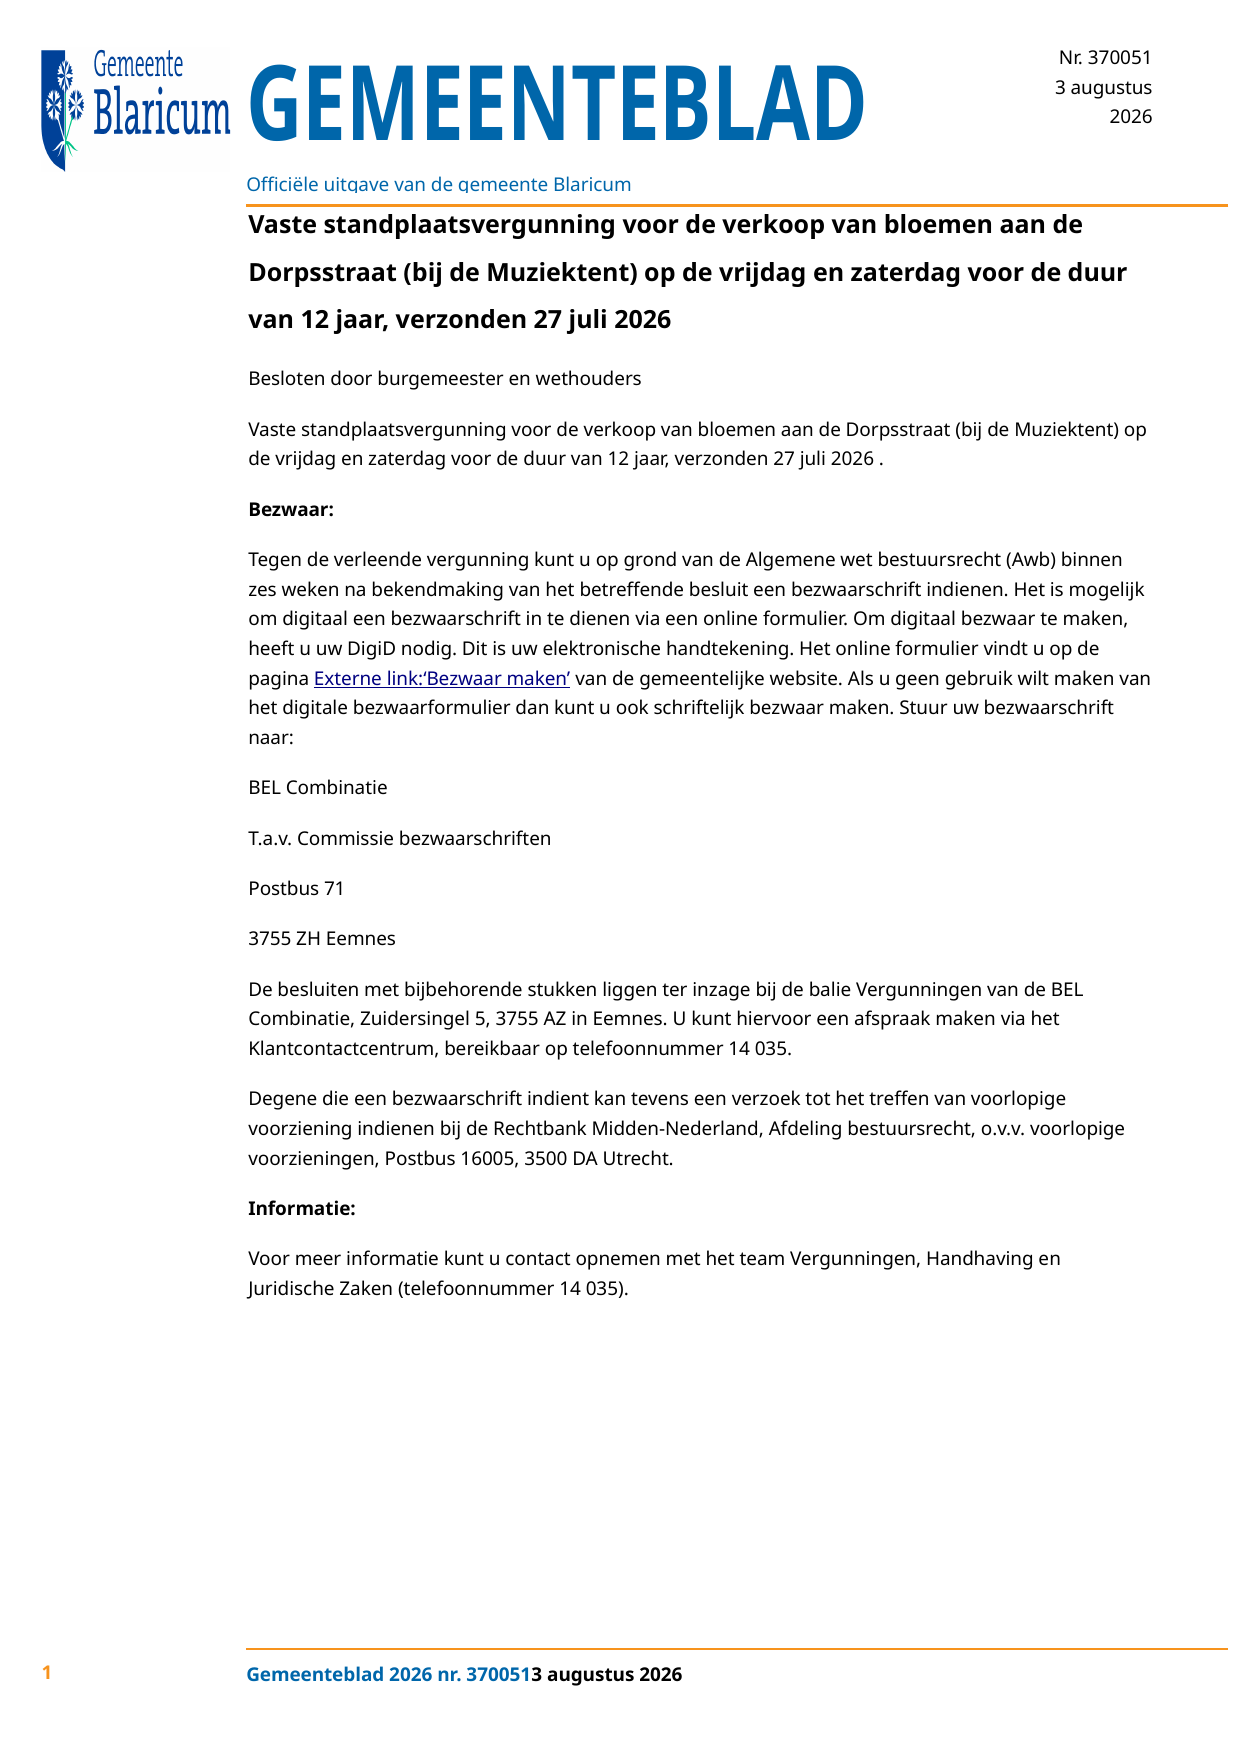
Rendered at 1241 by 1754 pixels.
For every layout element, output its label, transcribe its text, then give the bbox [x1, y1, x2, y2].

text Tegen de verleende vergunning kunt u op grond van de Algemene wet bestuursrecht (Awb) binnen zes weken na bekendmaking van het betreffende besluit een bezwaarschrift indienen. Het is mogelijk om digitaal een bezwaarschrift in te dienen via een online formulier. Om digitaal bezwaar te maken, heeft u uw DigiD nodig. Dit is uw elektronische handtekening. Het online formulier vindt u op de pagina Externe link:‘Bezwaar maken’ van de gemeentelijke website. Als u geen gebruik wilt maken van het digitale bezwaarformulier dan kunt u ook schriftelijk bezwaar maken. Stuur uw bezwaarschrift naar: [248, 546, 1152, 749]
text Bezwaar: [248, 496, 1152, 522]
text Vaste standplaatsvergunning voor de verkoop van bloemen aan de Dorpsstraat (bij de Muziektent) op de vrijdag en zaterdag voor de duur van 12 jaar, verzonden 27 juli 2026 [248, 207, 1152, 336]
text T.a.v. Commissie bezwaarschriften [248, 825, 1152, 850]
text Vaste standplaatsvergunning voor de verkoop van bloemen aan de Dorpsstraat (bij de Muziektent) op de vrijdag en zaterdag voor de duur van 12 jaar, verzonden 27 juli 2026 . [248, 416, 1152, 471]
text De besluiten met bijbehorende stukken liggen ter inzage bij de balie Vergunningen van de BEL Combinatie, Zuidersingel 5, 3755 AZ in Eemnes. U kunt hiervoor een afspraak maken via het Klantcontactcentrum, bereikbaar op telefoonnummer 14 035. [248, 976, 1152, 1061]
text Informatie: [248, 1195, 1152, 1221]
text Voor meer informatie kunt u contact opnemen met het team Vergunningen, Handhaving en Juridische Zaken (telefoonnummer 14 035). [248, 1246, 1152, 1301]
text 3755 ZH Eemnes [248, 926, 1152, 951]
picture [41, 47, 231, 172]
text Besloten door burgemeester en wethouders [248, 366, 1152, 391]
text BEL Combinatie [248, 774, 1152, 800]
text Postbus 71 [248, 875, 1152, 901]
text Degene die een bezwaarschrift indient kan tevens een verzoek tot het treffen van voorlopige voorziening indienen bij de Rechtbank Midden-Nederland, Afdeling bestuursrecht, o.v.v. voorlopige voorzieningen, Postbus 16005, 3500 DA Utrecht. [248, 1086, 1152, 1170]
